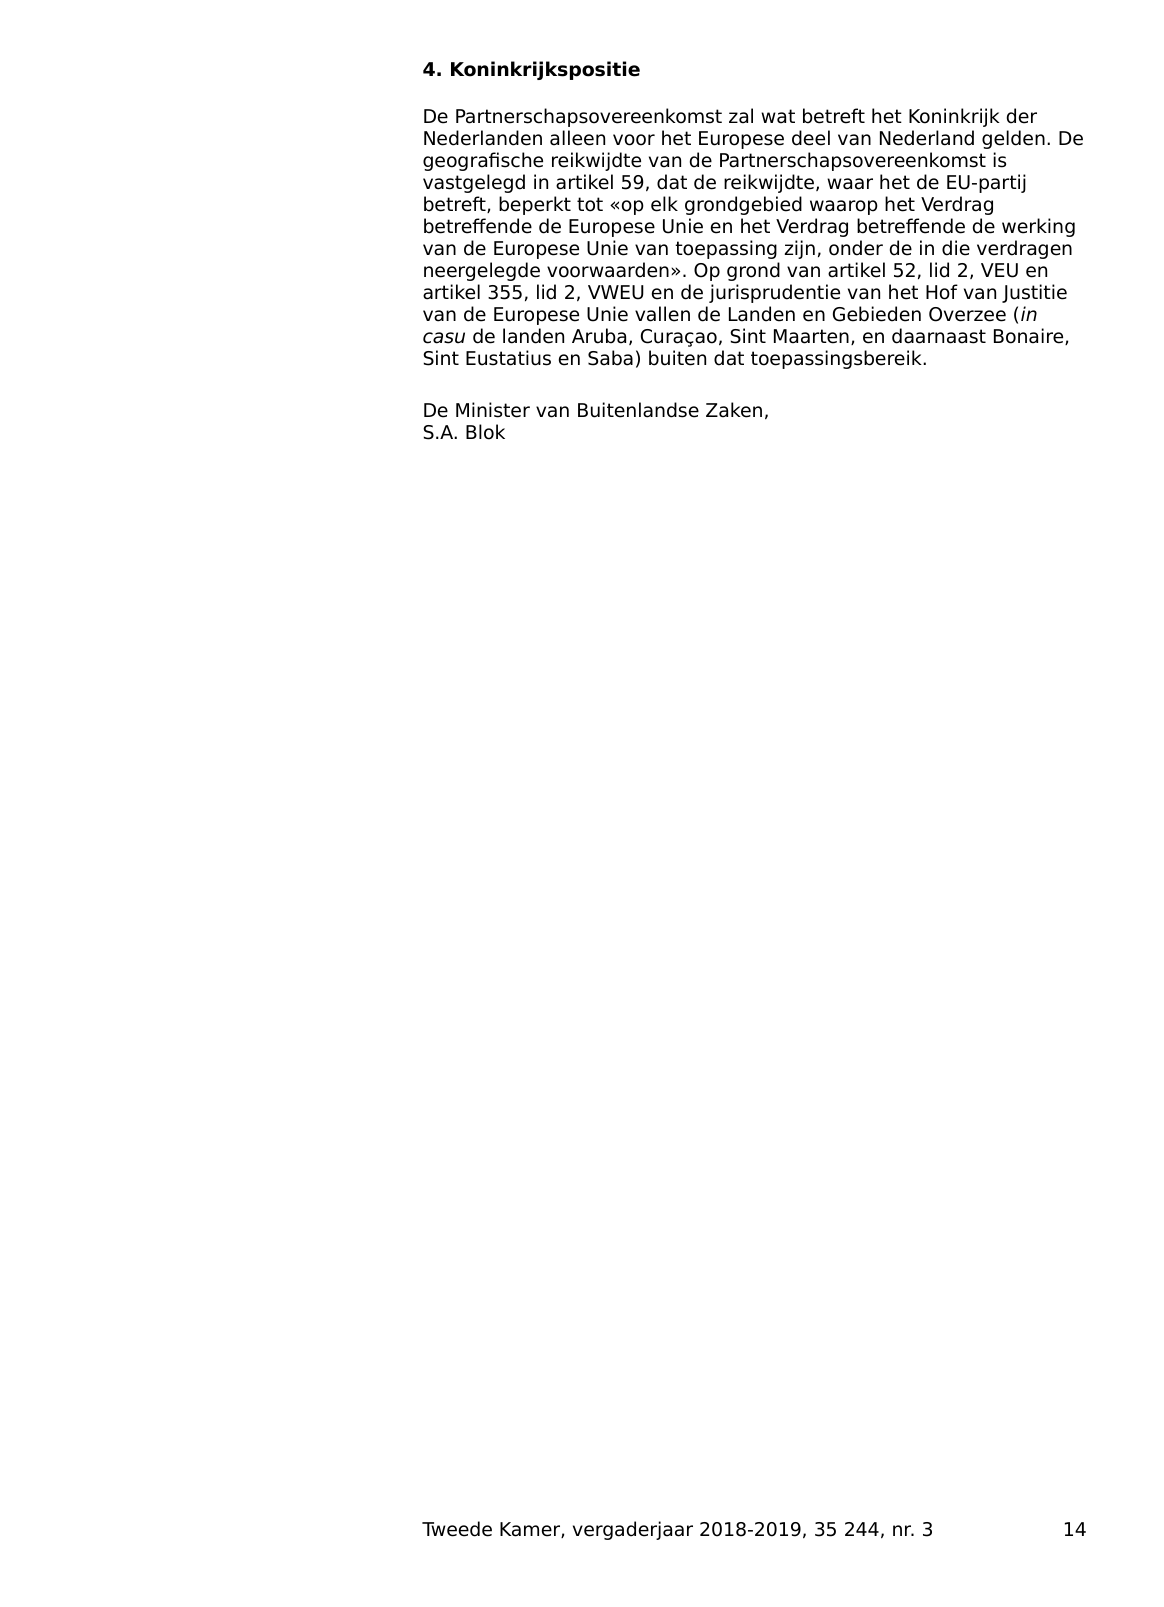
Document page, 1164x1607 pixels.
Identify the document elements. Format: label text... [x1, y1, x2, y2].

text De Minister van Buitenlandse Zaken, S.A. Blok [422, 400, 1087, 444]
subtitle 4. Koninkrijkspositie [422, 59, 1087, 81]
text De Partnerschapsovereenkomst zal wat betreft het Koninkrijk der Nederlanden alleen voor het Europese deel van Nederland gelden. De geografische reikwijdte van de Partnerschapsovereenkomst is vastgelegd in artikel 59, dat de reikwijdte, waar het de EU-partij betreft, beperkt tot «op elk grondgebied waarop het Verdrag betreffende de Europese Unie en het Verdrag betreffende de werking van de Europese Unie van toepassing zijn, onder de in die verdragen neergelegde voorwaarden». Op grond van artikel 52, lid 2, VEU en artikel 355, lid 2, VWEU en de jurisprudentie van het Hof van Justitie van de Europese Unie vallen de Landen en Gebieden Overzee (in casu de landen Aruba, Curaçao, Sint Maarten, en daarnaast Bonaire, Sint Eustatius en Saba) buiten dat toepassingsbereik. [422, 106, 1087, 370]
